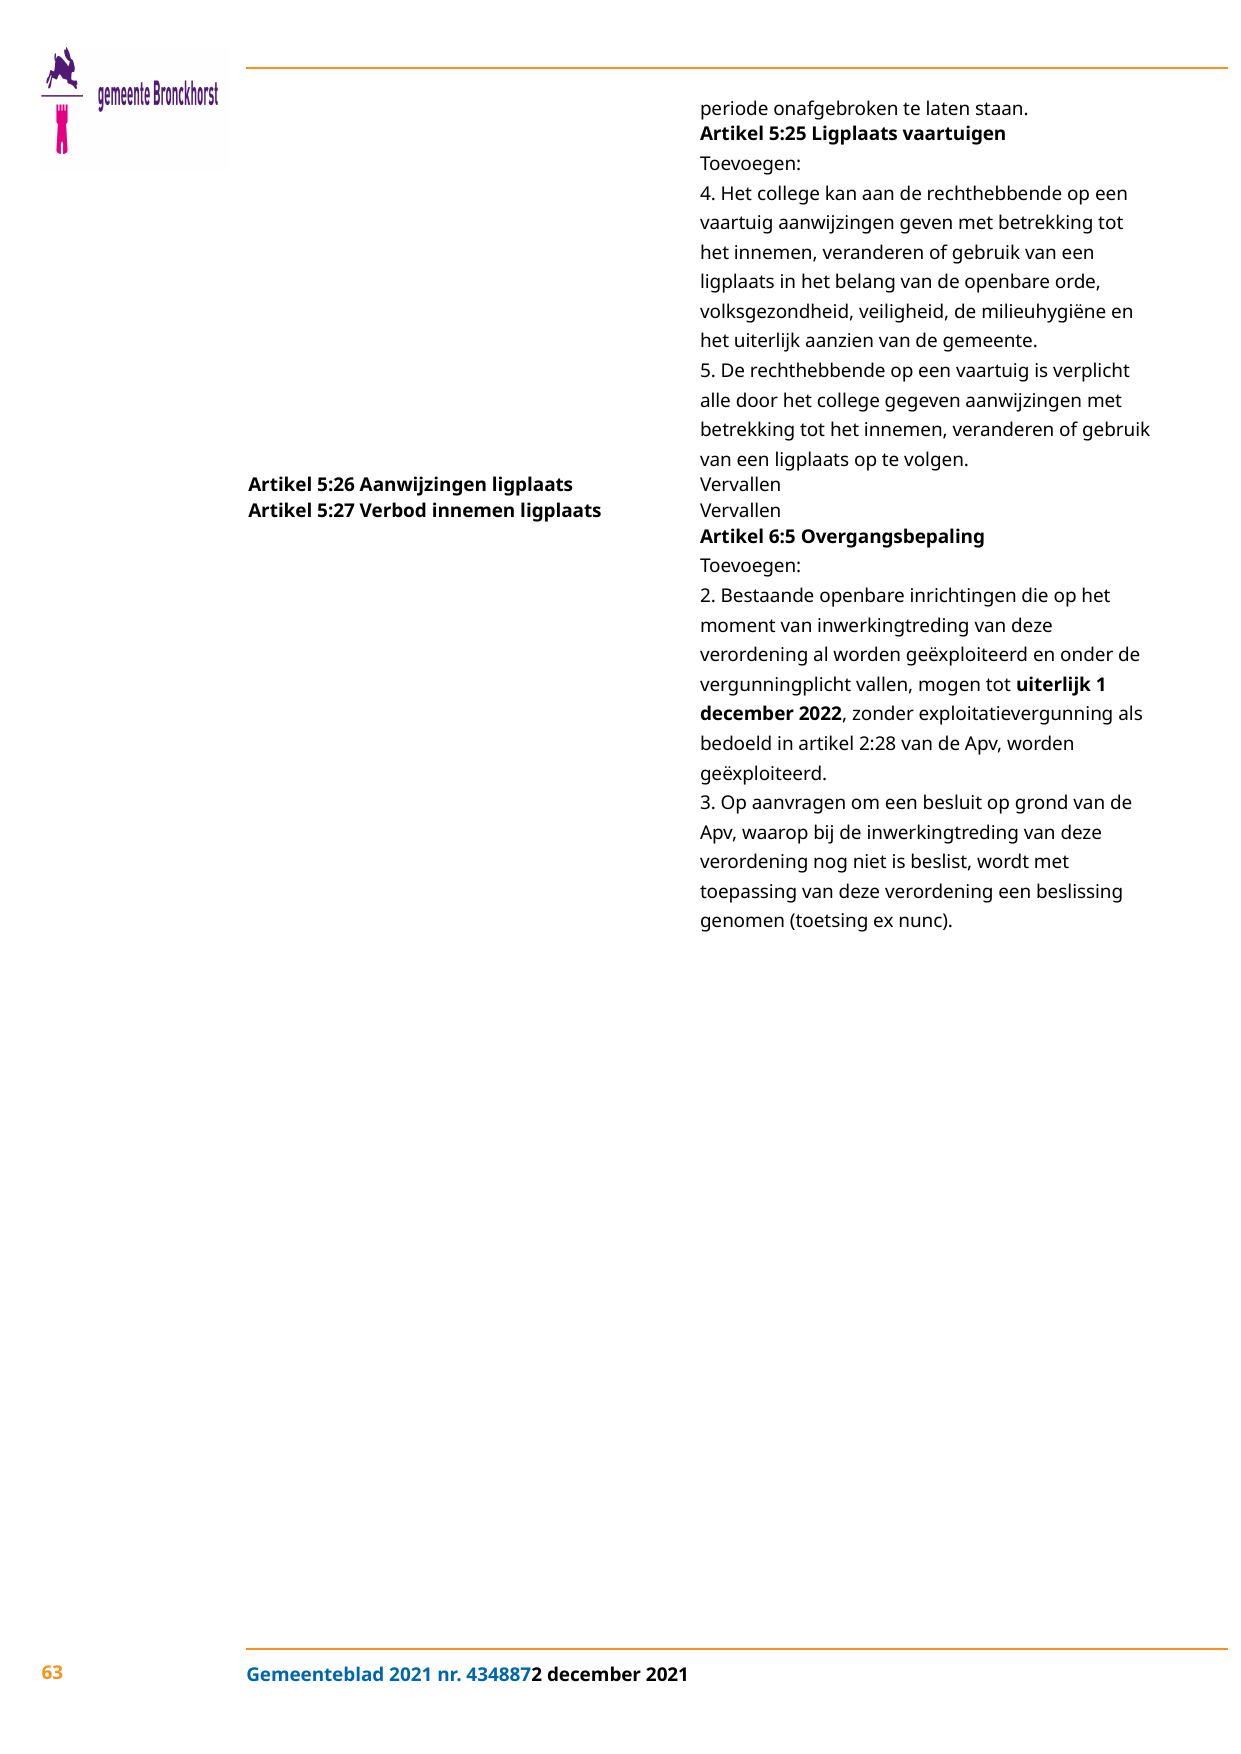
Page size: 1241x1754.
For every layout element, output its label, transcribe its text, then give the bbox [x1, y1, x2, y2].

table_cell Artikel 5:27 Verbod innemen ligplaats [248, 498, 700, 523]
table_cell periode onafgebroken te laten staan. [700, 95, 1152, 121]
table_cell Artikel 5:25 Ligplaats vaartuigen Toevoegen: 4. Het college kan aan de rechthebbende op een vaartuig aanwijzingen geven met betrekking tot het innemen, veranderen of gebruik van een ligplaats in het belang van de openbare orde, volksgezondheid, veiligheid, de milieuhygiëne en het uiterlijk aanzien van de gemeente. 5. De rechthebbende op een vaartuig is verplicht alle door het college gegeven aanwijzingen met betrekking tot het innemen, veranderen of gebruik van een ligplaats op te volgen. [700, 121, 1152, 472]
table_cell [248, 121, 700, 472]
table_cell [248, 523, 700, 933]
table_cell Vervallen [700, 498, 1152, 523]
table_cell [248, 95, 700, 121]
table_cell Artikel 6:5 Overgangsbepaling Toevoegen: 2. Bestaande openbare inrichtingen die op het moment van inwerkingtreding van deze verordening al worden geëxploiteerd en onder de vergunningplicht vallen, mogen tot uiterlijk 1 december 2022, zonder exploitatievergunning als bedoeld in artikel 2:28 van de Apv, worden geëxploiteerd. 3. Op aanvragen om een besluit op grond van de Apv, waarop bij de inwerkingtreding van deze verordening nog niet is beslist, wordt met toepassing van deze verordening een beslissing genomen (toetsing ex nunc). [700, 523, 1152, 933]
table_cell Vervallen [700, 472, 1152, 497]
picture [41, 47, 231, 172]
table_cell Artikel 5:26 Aanwijzingen ligplaats [248, 472, 700, 497]
